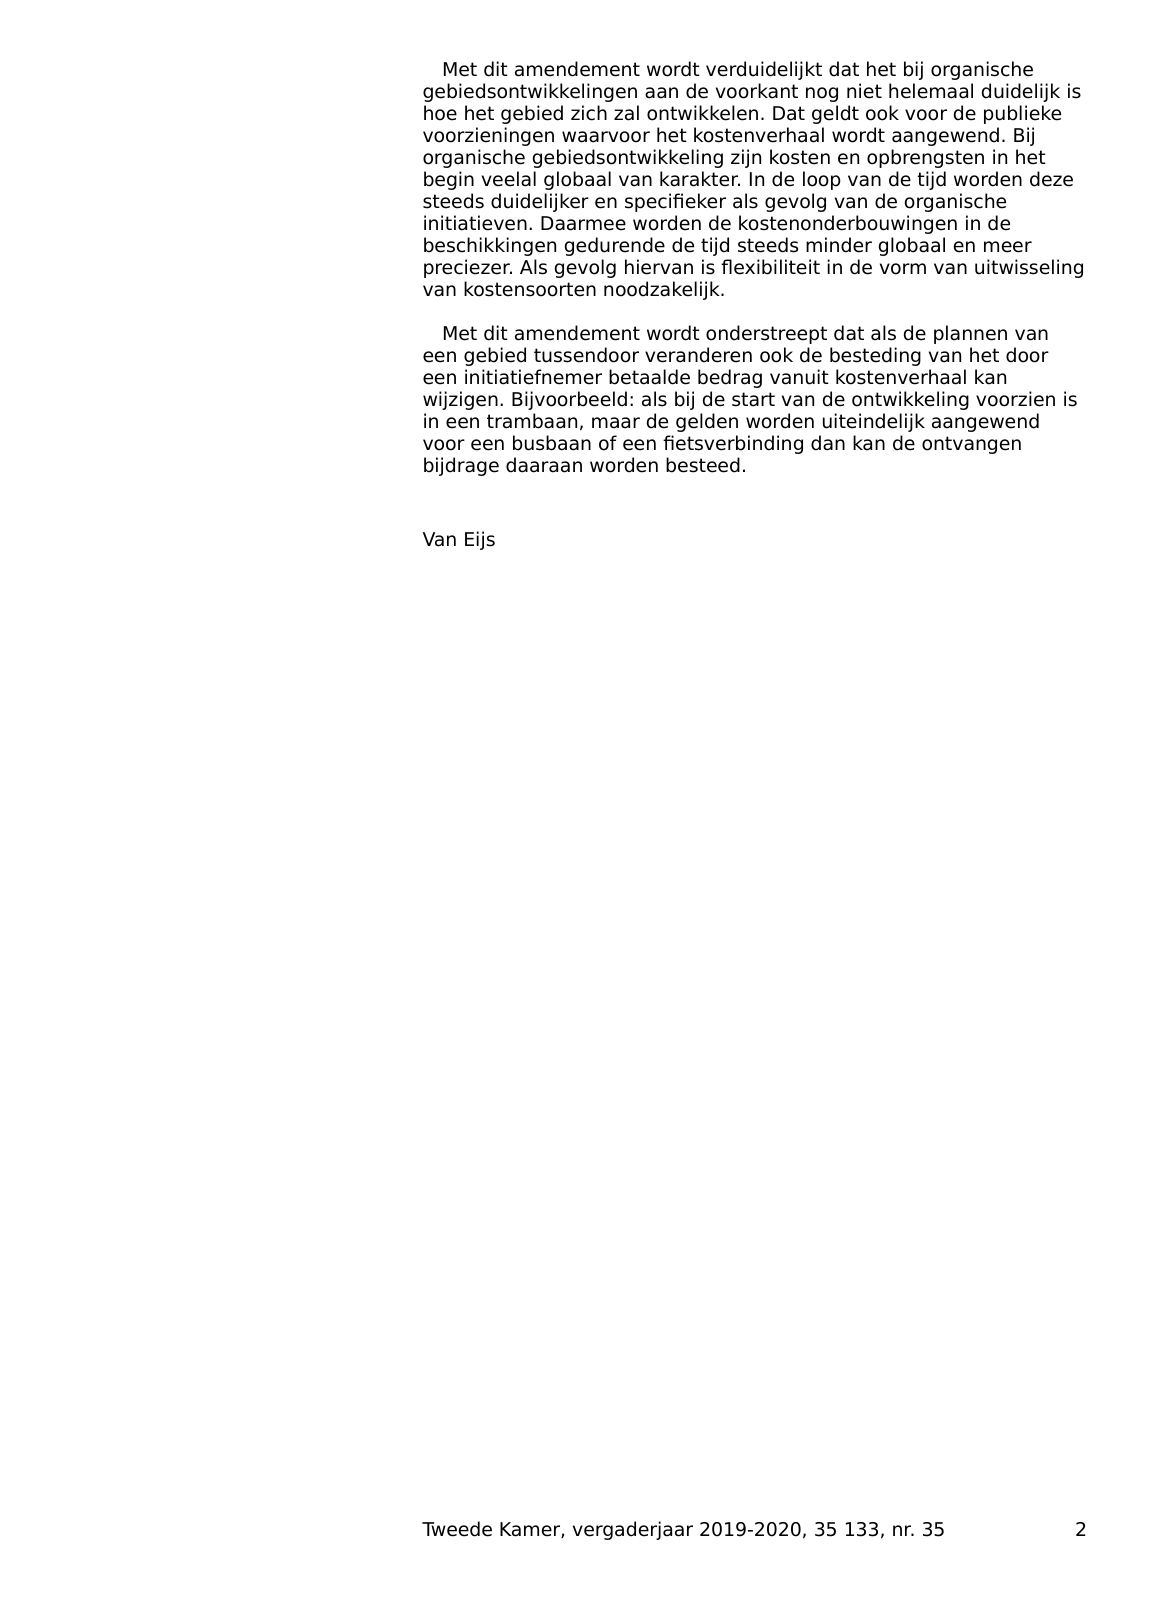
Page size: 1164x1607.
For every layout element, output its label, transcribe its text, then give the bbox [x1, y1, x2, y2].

text Met dit amendement wordt onderstreept dat als de plannen van een gebied tussendoor veranderen ook de besteding van het door een initiatiefnemer betaalde bedrag vanuit kostenverhaal kan wijzigen. Bijvoorbeeld: als bij de start van de ontwikkeling voorzien is in een trambaan, maar de gelden worden uiteindelijk aangewend voor een busbaan of een fietsverbinding dan kan de ontvangen bijdrage daaraan worden besteed. [422, 323, 1087, 477]
text Van Eijs [422, 507, 1087, 551]
text Met dit amendement wordt verduidelijkt dat het bij organische gebiedsontwikkelingen aan de voorkant nog niet helemaal duidelijk is hoe het gebied zich zal ontwikkelen. Dat geldt ook voor de publieke voorzieningen waarvoor het kostenverhaal wordt aangewend. Bij organische gebiedsontwikkeling zijn kosten en opbrengsten in het begin veelal globaal van karakter. In de loop van de tijd worden deze steeds duidelijker en specifieker als gevolg van de organische initiatieven. Daarmee worden de kostenonderbouwingen in de beschikkingen gedurende de tijd steeds minder globaal en meer preciezer. Als gevolg hiervan is flexibiliteit in de vorm van uitwisseling van kostensoorten noodzakelijk. [422, 59, 1087, 301]
